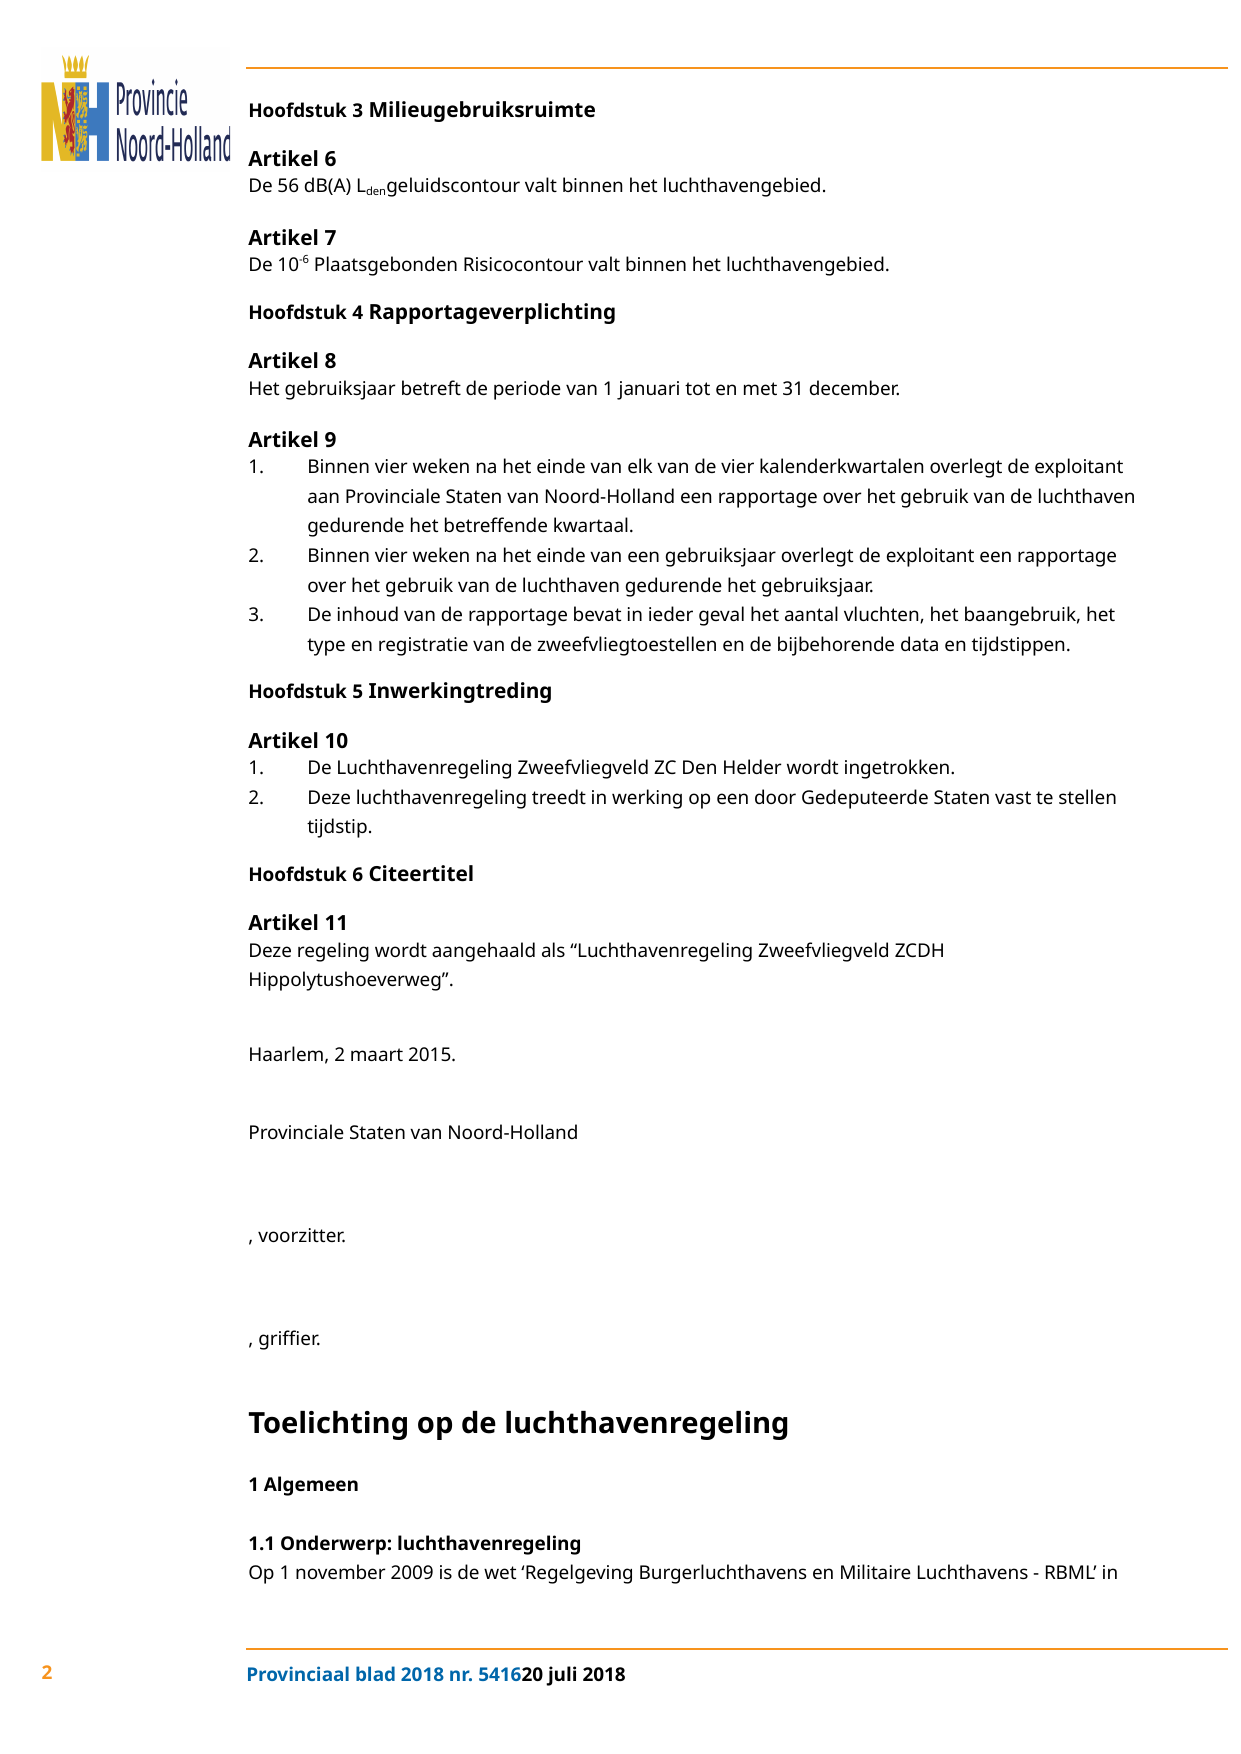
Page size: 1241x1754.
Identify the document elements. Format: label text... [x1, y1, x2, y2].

text Het gebruiksjaar betreft de periode van 1 januari tot en met 31 december. [248, 375, 1152, 400]
text Deze regeling wordt aangehaald als “Luchthavenregeling Zweefvliegveld ZCDH Hippolytushoeverweg”. [248, 937, 1152, 992]
text Hoofdstuk 5 Inwerkingtreding [248, 677, 1152, 705]
text , griffier. [248, 1325, 1152, 1350]
text Artikel 7 [248, 223, 1152, 251]
list Deze luchthavenregeling treedt in werking op een door Gedeputeerde Staten vast te stellen tijdstip. [248, 784, 1152, 839]
list Binnen vier weken na het einde van een gebruiksjaar overlegt de exploitant een rapportage over het gebruik van de luchthaven gedurende het gebruiksjaar. [248, 542, 1152, 598]
text Artikel 6 [248, 144, 1152, 172]
text Artikel 9 [248, 425, 1152, 453]
list De Luchthavenregeling Zweefvliegveld ZC Den Helder wordt ingetrokken. [248, 754, 1152, 780]
text De 56 dB(A) Ldengeluidscontour valt binnen het luchthavengebied. [248, 172, 1152, 198]
text Artikel 8 [248, 346, 1152, 375]
text Toelichting op de luchthavenregeling [248, 1402, 1152, 1442]
list De inhoud van de rapportage bevat in ieder geval het aantal vluchten, het baangebruik, het type en registratie van de zweefvliegtoestellen en de bijbehorende data en tijdstippen. [248, 601, 1152, 657]
text 1 Algemeen [248, 1471, 1152, 1496]
text Provinciale Staten van Noord-Holland [248, 1119, 1152, 1144]
text Artikel 10 [248, 726, 1152, 754]
text 1.1 Onderwerp: luchthavenregeling [248, 1530, 1152, 1556]
text Hoofdstuk 6 Citeertitel [248, 859, 1152, 888]
text De 10-6 Plaatsgebonden Risicocontour valt binnen het luchthavengebied. [248, 251, 1152, 277]
text , voorzitter. [248, 1222, 1152, 1247]
text Haarlem, 2 maart 2015. [248, 1042, 1152, 1067]
text Hoofdstuk 4 Rapportageverplichting [248, 297, 1152, 325]
text Artikel 11 [248, 908, 1152, 937]
picture [41, 47, 231, 172]
text Hoofdstuk 3 Milieugebruiksruimte [248, 95, 1152, 123]
text Op 1 november 2009 is de wet ‘Regelgeving Burgerluchthavens en Militaire Luchthavens - RBML’ in [248, 1559, 1152, 1585]
list Binnen vier weken na het einde van elk van de vier kalenderkwartalen overlegt de exploitant aan Provinciale Staten van Noord-Holland een rapportage over het gebruik van de luchthaven gedurende het betreffende kwartaal. [248, 453, 1152, 538]
